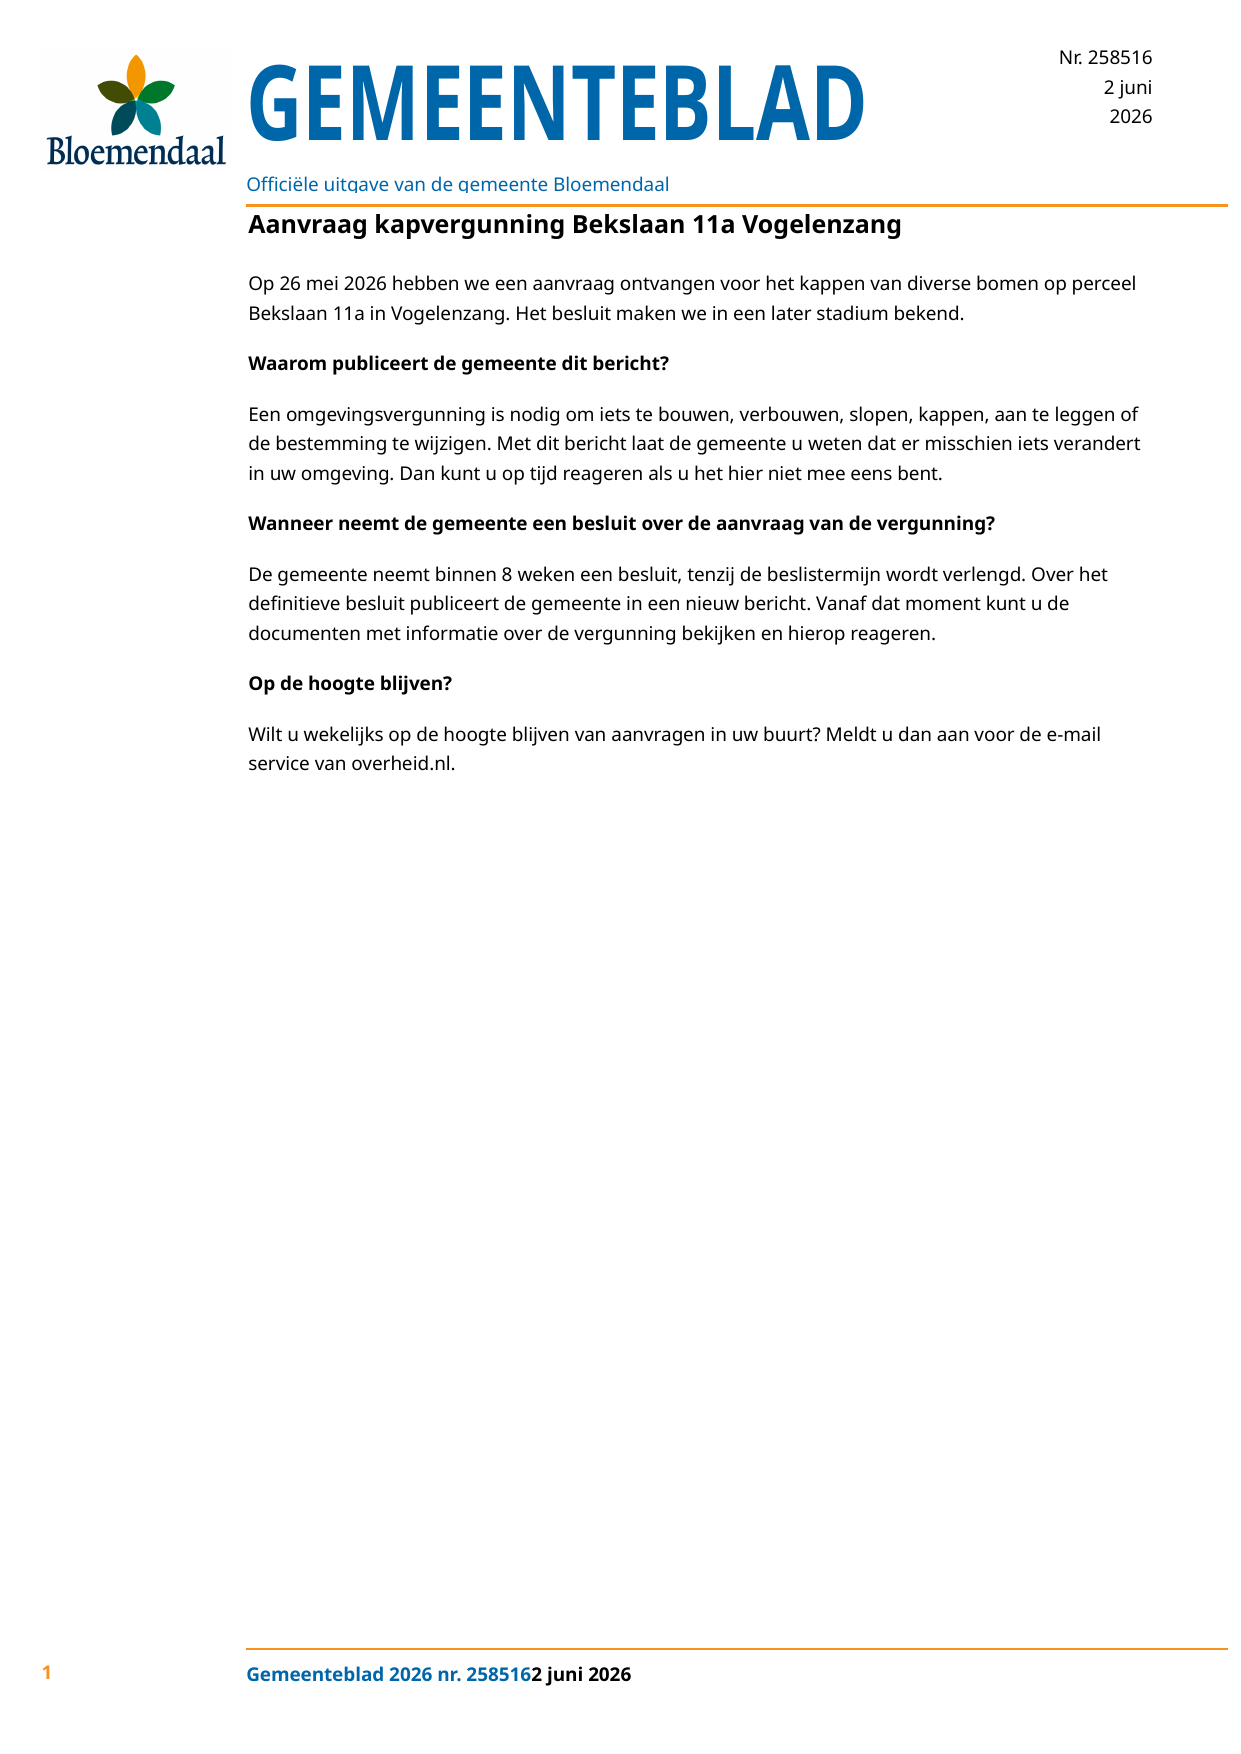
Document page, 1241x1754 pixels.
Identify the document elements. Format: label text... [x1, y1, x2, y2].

text Op de hoogte blijven? [248, 670, 1152, 696]
text Een omgevingsvergunning is nodig om iets te bouwen, verbouwen, slopen, kappen, aan te leggen of de bestemming te wijzigen. Met dit bericht laat de gemeente u weten dat er misschien iets verandert in uw omgeving. Dan kunt u op tijd reageren als u het hier niet mee eens bent. [248, 401, 1152, 486]
text Aanvraag kapvergunning Bekslaan 11a Vogelenzang [248, 207, 1152, 241]
text Wilt u wekelijks op de hoogte blijven van aanvragen in uw buurt? Meldt u dan aan voor de e-mail service van overheid.nl. [248, 721, 1152, 776]
text Op 26 mei 2026 hebben we een aanvraag ontvangen voor het kappen van diverse bomen op perceel Bekslaan 11a in Vogelenzang. Het besluit maken we in een later stadium bekend. [248, 270, 1152, 326]
text De gemeente neemt binnen 8 weken een besluit, tenzij de beslistermijn wordt verlengd. Over het definitieve besluit publiceert de gemeente in een nieuw bericht. Vanaf dat moment kunt u de documenten met informatie over de vergunning bekijken en hierop reageren. [248, 561, 1152, 646]
text Wanneer neemt de gemeente een besluit over de aanvraag van de vergunning? [248, 510, 1152, 536]
text Waarom publiceert de gemeente dit bericht? [248, 350, 1152, 376]
picture [41, 47, 231, 172]
